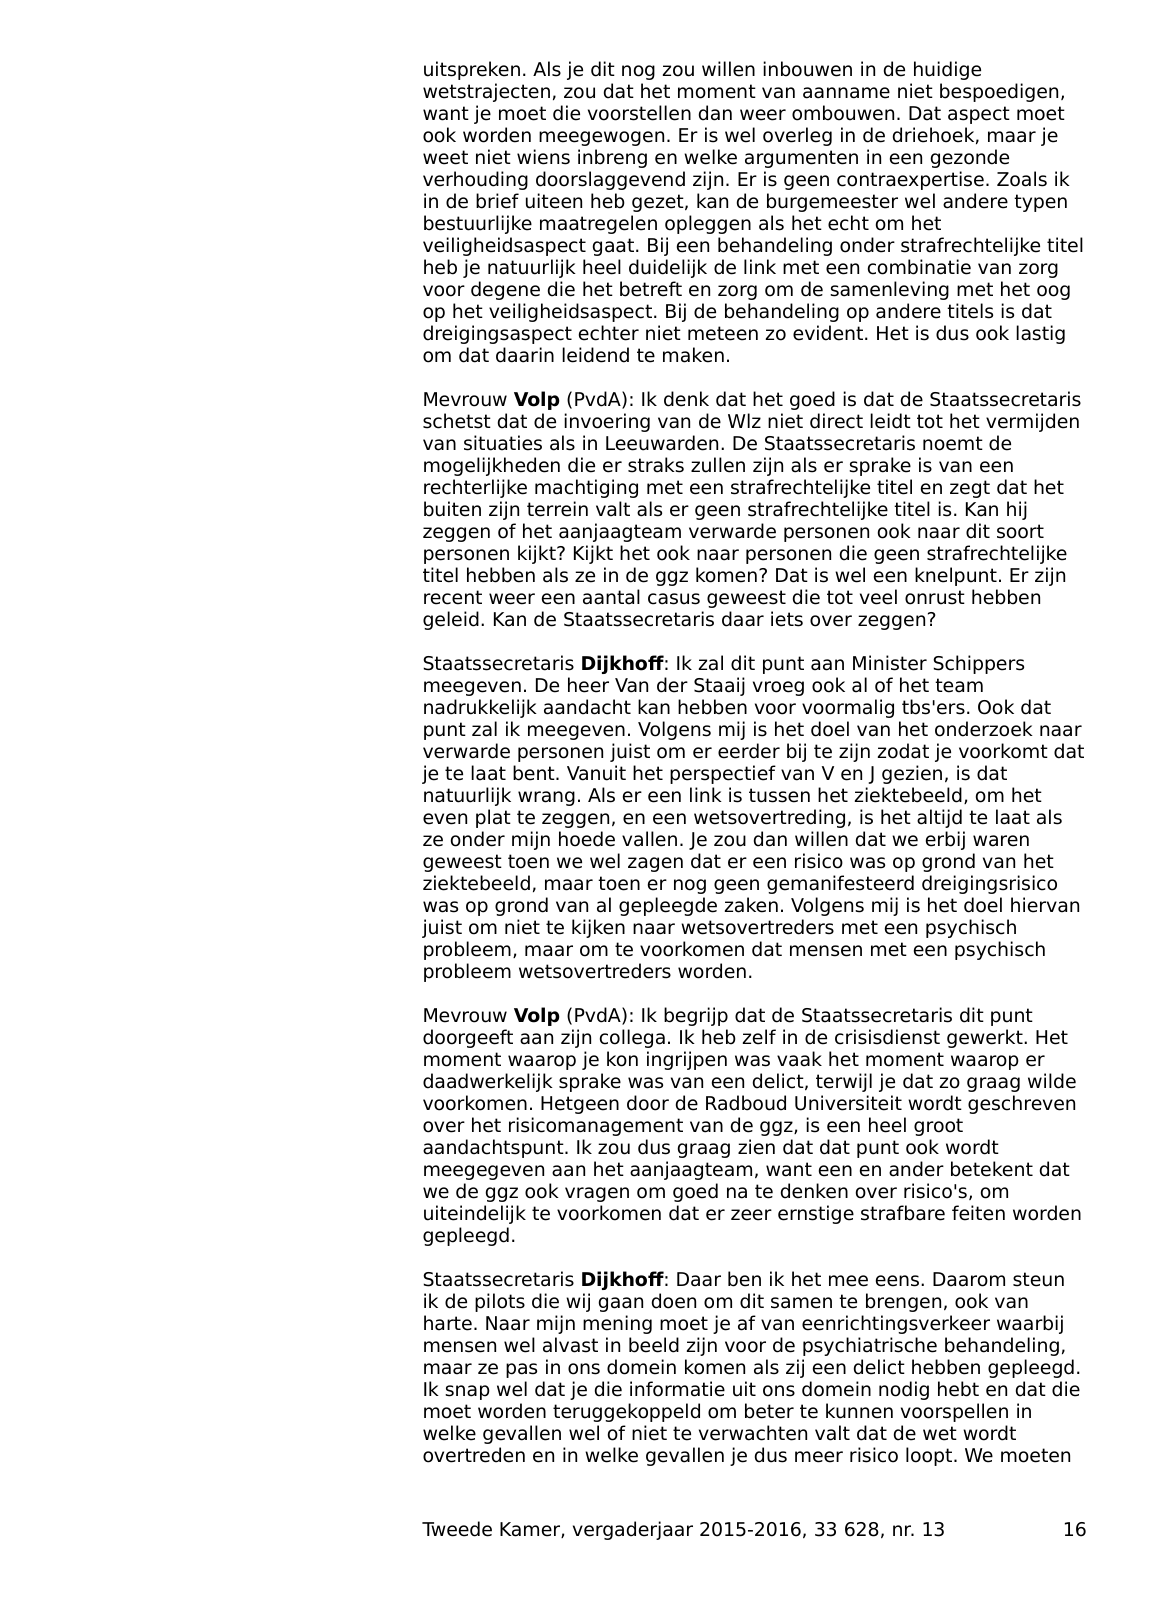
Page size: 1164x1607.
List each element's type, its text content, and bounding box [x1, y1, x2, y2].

text uitspreken. Als je dit nog zou willen inbouwen in de huidige wetstrajecten, zou dat het moment van aanname niet bespoedigen, want je moet die voorstellen dan weer ombouwen. Dat aspect moet ook worden meegewogen. Er is wel overleg in de driehoek, maar je weet niet wiens inbreng en welke argumenten in een gezonde verhouding doorslaggevend zijn. Er is geen contraexpertise. Zoals ik in de brief uiteen heb gezet, kan de burgemeester wel andere typen bestuurlijke maatregelen opleggen als het echt om het veiligheidsaspect gaat. Bij een behandeling onder strafrechtelijke titel heb je natuurlijk heel duidelijk de link met een combinatie van zorg voor degene die het betreft en zorg om de samenleving met het oog op het veiligheidsaspect. Bij de behandeling op andere titels is dat dreigingsaspect echter niet meteen zo evident. Het is dus ook lastig om dat daarin leidend te maken. [422, 59, 1087, 367]
text Mevrouw Volp (PvdA): Ik denk dat het goed is dat de Staatssecretaris schetst dat de invoering van de Wlz niet direct leidt tot het vermijden van situaties als in Leeuwarden. De Staatssecretaris noemt de mogelijkheden die er straks zullen zijn als er sprake is van een rechterlijke machtiging met een strafrechtelijke titel en zegt dat het buiten zijn terrein valt als er geen strafrechtelijke titel is. Kan hij zeggen of het aanjaagteam verwarde personen ook naar dit soort personen kijkt? Kijkt het ook naar personen die geen strafrechtelijke titel hebben als ze in de ggz komen? Dat is wel een knelpunt. Er zijn recent weer een aantal casus geweest die tot veel onrust hebben geleid. Kan de Staatssecretaris daar iets over zeggen? [422, 389, 1087, 631]
text Staatssecretaris Dijkhoff: Ik zal dit punt aan Minister Schippers meegeven. De heer Van der Staaij vroeg ook al of het team nadrukkelijk aandacht kan hebben voor voormalig tbs'ers. Ook dat punt zal ik meegeven. Volgens mij is het doel van het onderzoek naar verwarde personen juist om er eerder bij te zijn zodat je voorkomt dat je te laat bent. Vanuit het perspectief van V en J gezien, is dat natuurlijk wrang. Als er een link is tussen het ziektebeeld, om het even plat te zeggen, en een wetsovertreding, is het altijd te laat als ze onder mijn hoede vallen. Je zou dan willen dat we erbij waren geweest toen we wel zagen dat er een risico was op grond van het ziektebeeld, maar toen er nog geen gemanifesteerd dreigingsrisico was op grond van al gepleegde zaken. Volgens mij is het doel hiervan juist om niet te kijken naar wetsovertreders met een psychisch probleem, maar om te voorkomen dat mensen met een psychisch probleem wetsovertreders worden. [422, 653, 1087, 983]
text Staatssecretaris Dijkhoff: Daar ben ik het mee eens. Daarom steun ik de pilots die wij gaan doen om dit samen te brengen, ook van harte. Naar mijn mening moet je af van eenrichtingsverkeer waarbij mensen wel alvast in beeld zijn voor de psychiatrische behandeling, maar ze pas in ons domein komen als zij een delict hebben gepleegd. Ik snap wel dat je die informatie uit ons domein nodig hebt en dat die moet worden teruggekoppeld om beter te kunnen voorspellen in welke gevallen wel of niet te verwachten valt dat de wet wordt overtreden en in welke gevallen je dus meer risico loopt. We moeten [422, 1269, 1087, 1467]
text Mevrouw Volp (PvdA): Ik begrijp dat de Staatssecretaris dit punt doorgeeft aan zijn collega. Ik heb zelf in de crisisdienst gewerkt. Het moment waarop je kon ingrijpen was vaak het moment waarop er daadwerkelijk sprake was van een delict, terwijl je dat zo graag wilde voorkomen. Hetgeen door de Radboud Universiteit wordt geschreven over het risicomanagement van de ggz, is een heel groot aandachtspunt. Ik zou dus graag zien dat dat punt ook wordt meegegeven aan het aanjaagteam, want een en ander betekent dat we de ggz ook vragen om goed na te denken over risico's, om uiteindelijk te voorkomen dat er zeer ernstige strafbare feiten worden gepleegd. [422, 1005, 1087, 1247]
